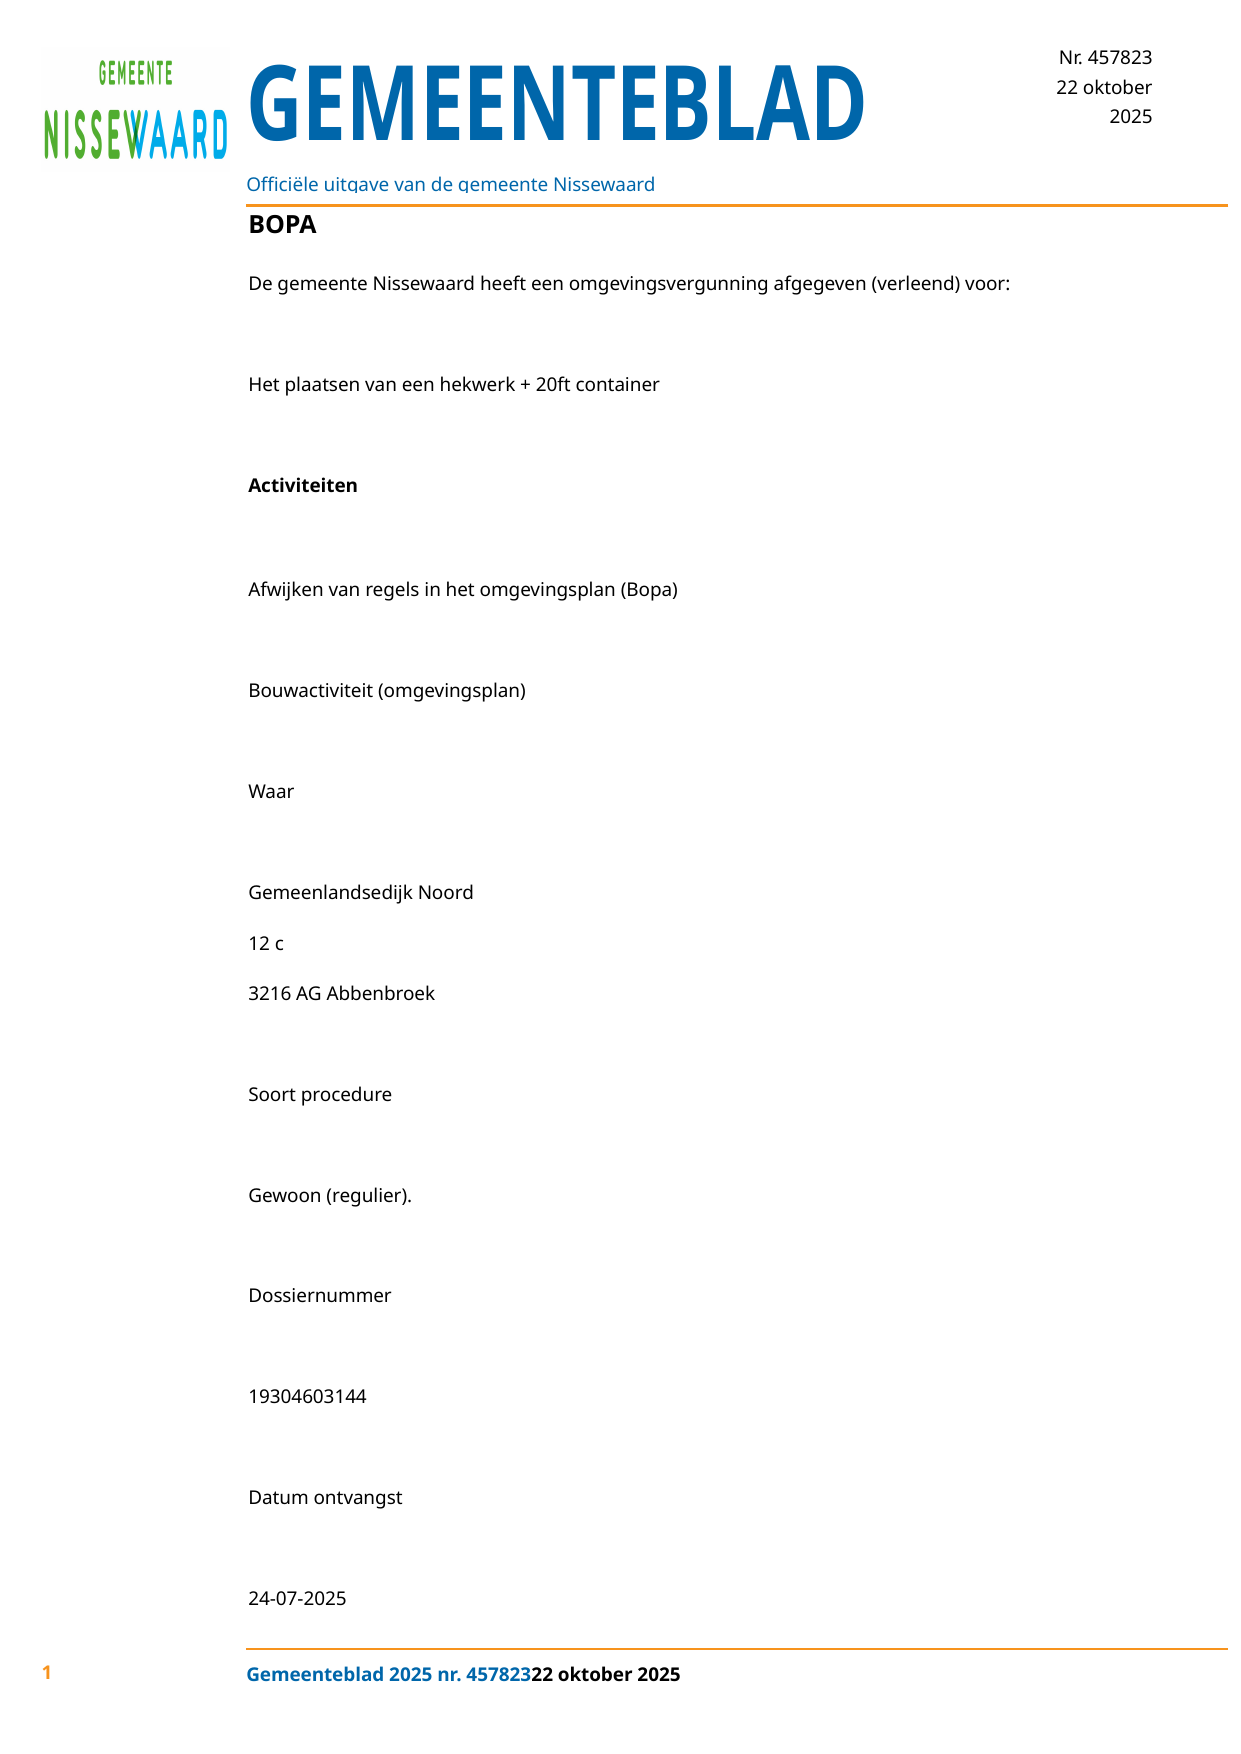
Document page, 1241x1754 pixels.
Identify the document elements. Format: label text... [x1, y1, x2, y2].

text Datum ontvangst [248, 1484, 1152, 1510]
text 3216 AG Abbenbroek [248, 980, 1152, 1006]
text De gemeente Nissewaard heeft een omgevingsvergunning afgegeven (verleend) voor: [248, 270, 1152, 296]
text 12 c [248, 930, 1152, 955]
text Het plaatsen van een hekwerk + 20ft container [248, 371, 1152, 397]
text Activiteiten [248, 472, 1152, 498]
text Gewoon (regulier). [248, 1182, 1152, 1207]
text Dossiernummer [248, 1283, 1152, 1308]
text Bouwactiviteit (omgevingsplan) [248, 678, 1152, 703]
text Soort procedure [248, 1081, 1152, 1107]
picture [41, 47, 231, 172]
text 19304603144 [248, 1383, 1152, 1409]
text 24-07-2025 [248, 1585, 1152, 1611]
text BOPA [248, 207, 1152, 241]
text Afwijken van regels in het omgevingsplan (Bopa)﻿ [248, 573, 1152, 602]
text Gemeenlandsedijk Noord [248, 879, 1152, 905]
text Waar [248, 778, 1152, 804]
